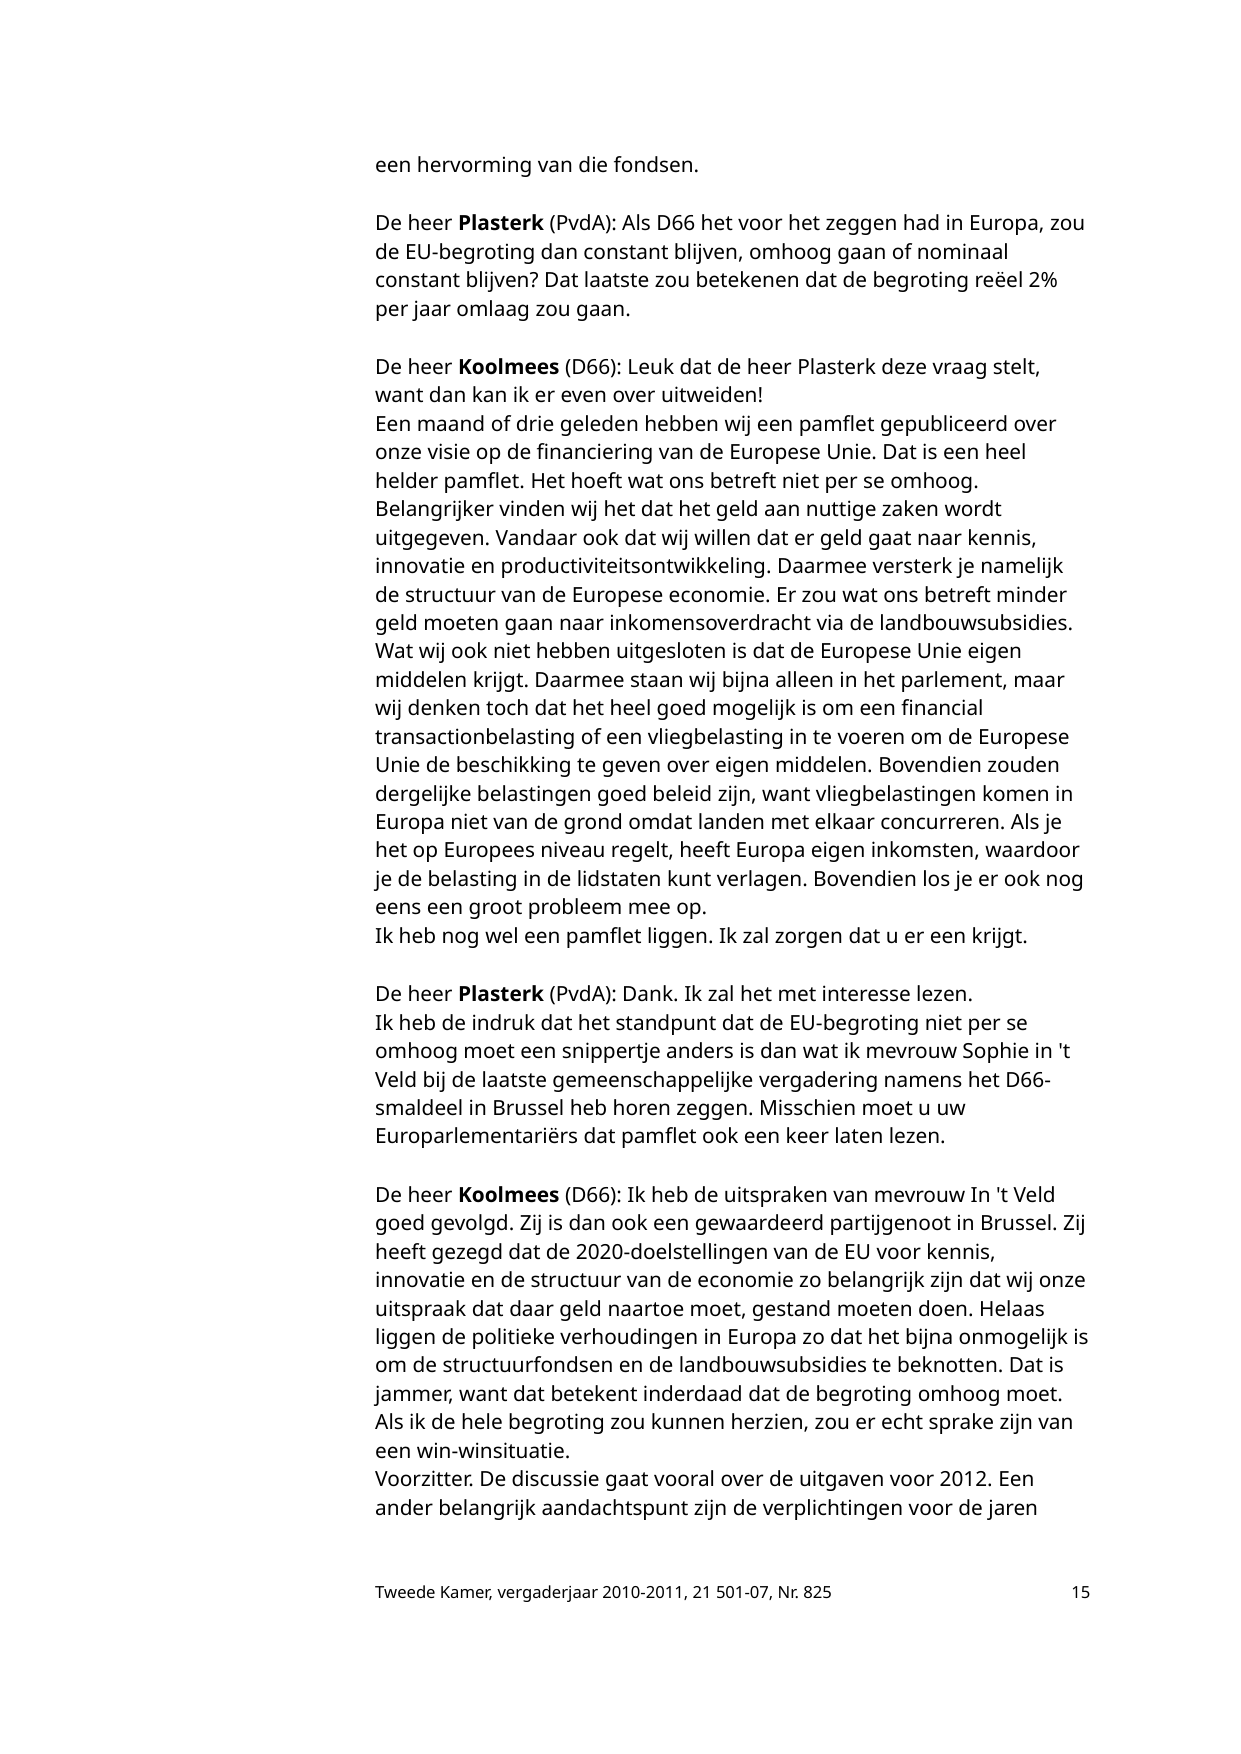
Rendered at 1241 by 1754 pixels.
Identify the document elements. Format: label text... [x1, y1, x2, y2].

text Voorzitter. De discussie gaat vooral over de uitgaven voor 2012. Een ander belangrijk aandachtspunt zijn de verplichtingen voor de jaren [375, 1464, 1090, 1521]
text Een maand of drie geleden hebben wij een pamflet gepubliceerd over onze visie op de financiering van de Europese Unie. Dat is een heel helder pamflet. Het hoeft wat ons betreft niet per se omhoog. Belangrijker vinden wij het dat het geld aan nuttige zaken wordt uitgegeven. Vandaar ook dat wij willen dat er geld gaat naar kennis, innovatie en productiviteitsontwikkeling. Daarmee versterk je namelijk de structuur van de Europese economie. Er zou wat ons betreft minder geld moeten gaan naar inkomensoverdracht via de landbouwsubsidies. [375, 409, 1090, 637]
text Ik heb de indruk dat het standpunt dat de EU-begroting niet per se omhoog moet een snippertje anders is dan wat ik mevrouw Sophie in 't Veld bij de laatste gemeenschappelijke vergadering namens het D66-smaldeel in Brussel heb horen zeggen. Misschien moet u uw Europarlementariërs dat pamflet ook een keer laten lezen. [375, 1008, 1090, 1150]
text De heer Koolmees (D66): Ik heb de uitspraken van mevrouw In 't Veld goed gevolgd. Zij is dan ook een gewaardeerd partijgenoot in Brussel. Zij heeft gezegd dat de 2020-doelstellingen van de EU voor kennis, innovatie en de structuur van de economie zo belangrijk zijn dat wij onze uitspraak dat daar geld naartoe moet, gestand moeten doen. Helaas liggen de politieke verhoudingen in Europa zo dat het bijna onmogelijk is om de structuurfondsen en de landbouwsubsidies te beknotten. Dat is jammer, want dat betekent inderdaad dat de begroting omhoog moet. Als ik de hele begroting zou kunnen herzien, zou er echt sprake zijn van een win-winsituatie. [375, 1180, 1090, 1464]
text De heer Plasterk (PvdA): Dank. Ik zal het met interesse lezen. [375, 979, 1090, 1008]
text Ik heb nog wel een pamflet liggen. Ik zal zorgen dat u er een krijgt. [375, 921, 1090, 949]
text een hervorming van die fondsen. [375, 150, 1090, 178]
text De heer Koolmees (D66): Leuk dat de heer Plasterk deze vraag stelt, want dan kan ik er even over uitweiden! [375, 352, 1090, 409]
text De heer Plasterk (PvdA): Als D66 het voor het zeggen had in Europa, zou de EU-begroting dan constant blijven, omhoog gaan of nominaal constant blijven? Dat laatste zou betekenen dat de begroting reëel 2% per jaar omlaag zou gaan. [375, 208, 1090, 322]
text Wat wij ook niet hebben uitgesloten is dat de Europese Unie eigen middelen krijgt. Daarmee staan wij bijna alleen in het parlement, maar wij denken toch dat het heel goed mogelijk is om een financial transactionbelasting of een vliegbelasting in te voeren om de Europese Unie de beschikking te geven over eigen middelen. Bovendien zouden dergelijke belastingen goed beleid zijn, want vliegbelastingen komen in Europa niet van de grond omdat landen met elkaar concurreren. Als je het op Europees niveau regelt, heeft Europa eigen inkomsten, waardoor je de belasting in de lidstaten kunt verlagen. Bovendien los je er ook nog eens een groot probleem mee op. [375, 637, 1090, 921]
